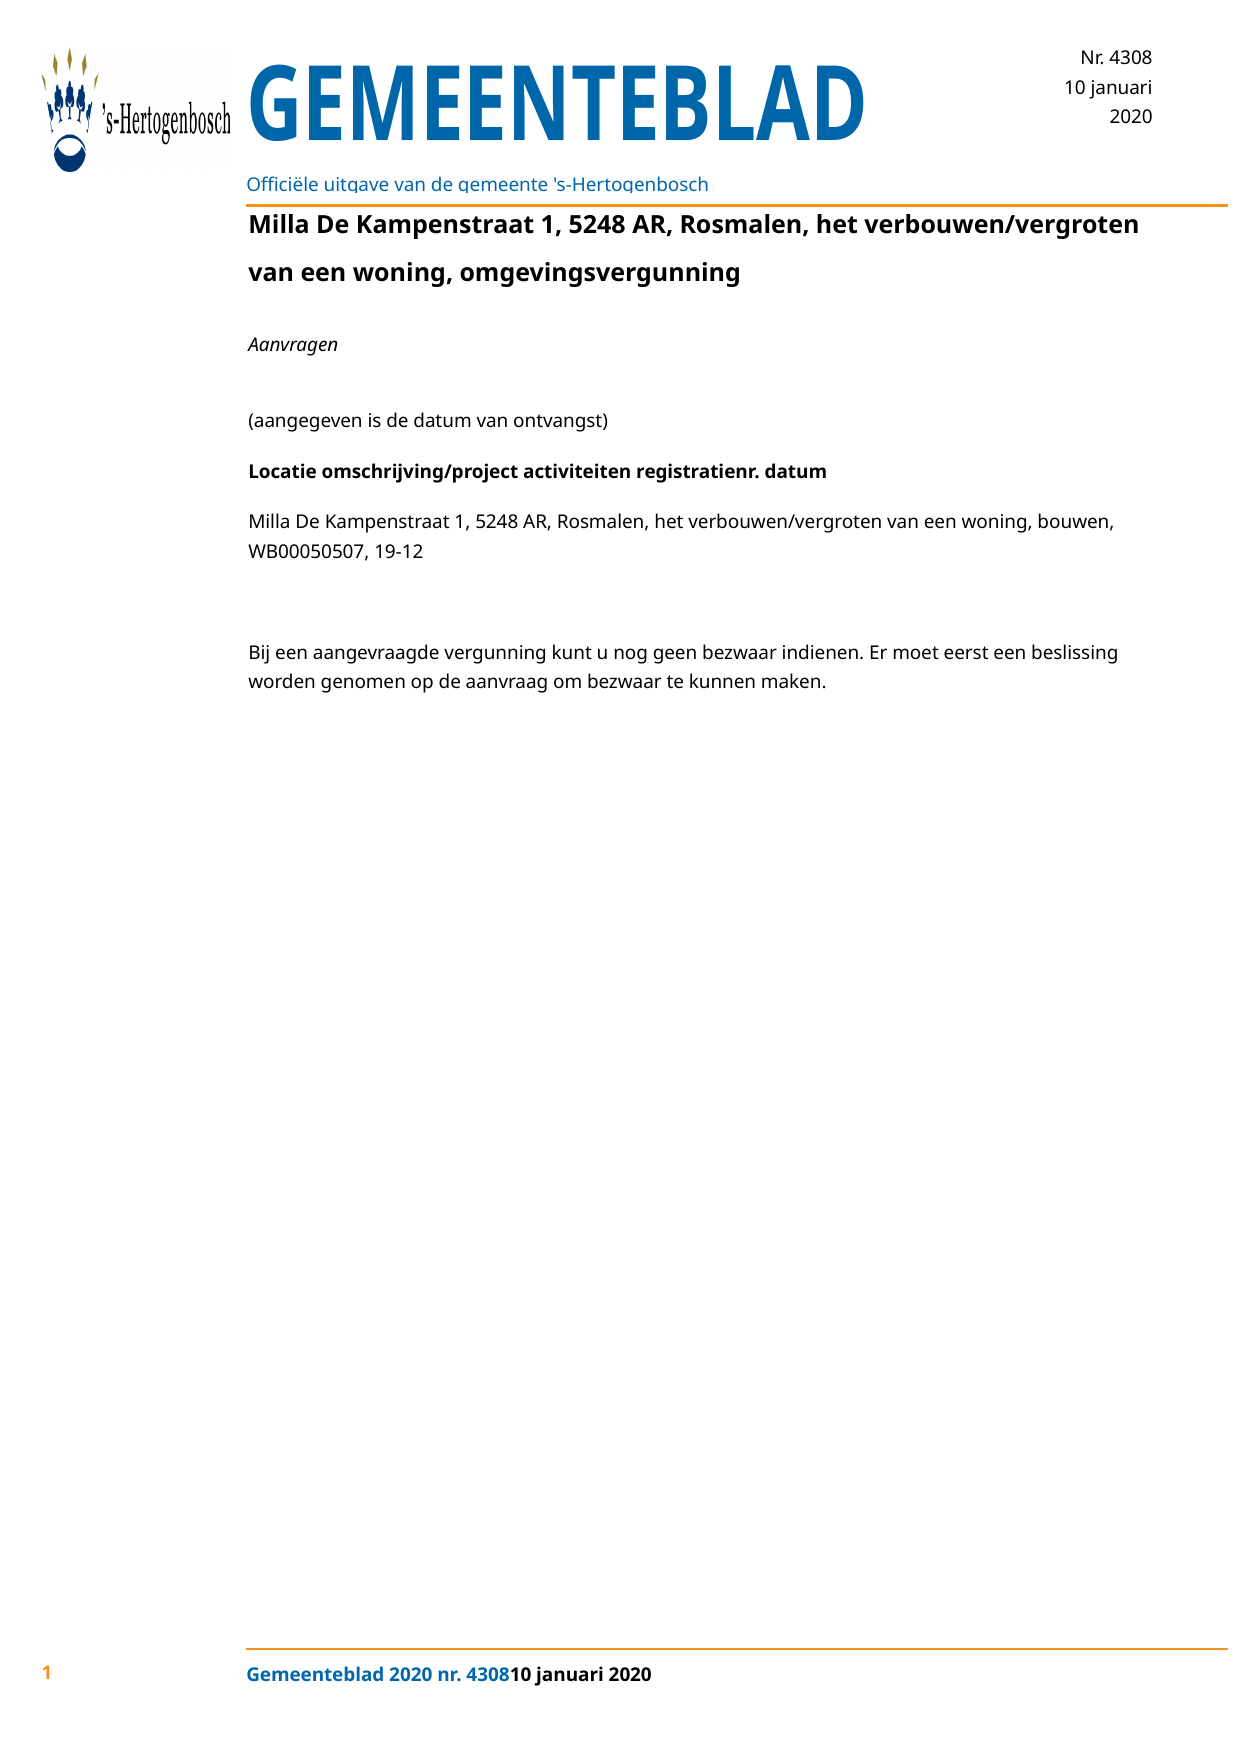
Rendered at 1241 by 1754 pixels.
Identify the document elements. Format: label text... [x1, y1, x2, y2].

text Aanvragen [248, 331, 1152, 357]
text Locatie omschrijving/project activiteiten registratienr. datum [248, 458, 1152, 484]
text (aangegeven is de datum van ontvangst) [248, 408, 1152, 433]
text Milla De Kampenstraat 1, 5248 AR, Rosmalen, het verbouwen/vergroten van een woning, bouwen, WB00050507, 19-12 [248, 508, 1152, 564]
picture [41, 47, 231, 172]
text Bij een aangevraagde vergunning kunt u nog geen bezwaar indienen. Er moet eerst een beslissing worden genomen op de aanvraag om bezwaar te kunnen maken. [248, 639, 1152, 694]
text Milla De Kampenstraat 1, 5248 AR, Rosmalen, het verbouwen/vergroten van een woning, omgevingsvergunning [248, 207, 1152, 288]
